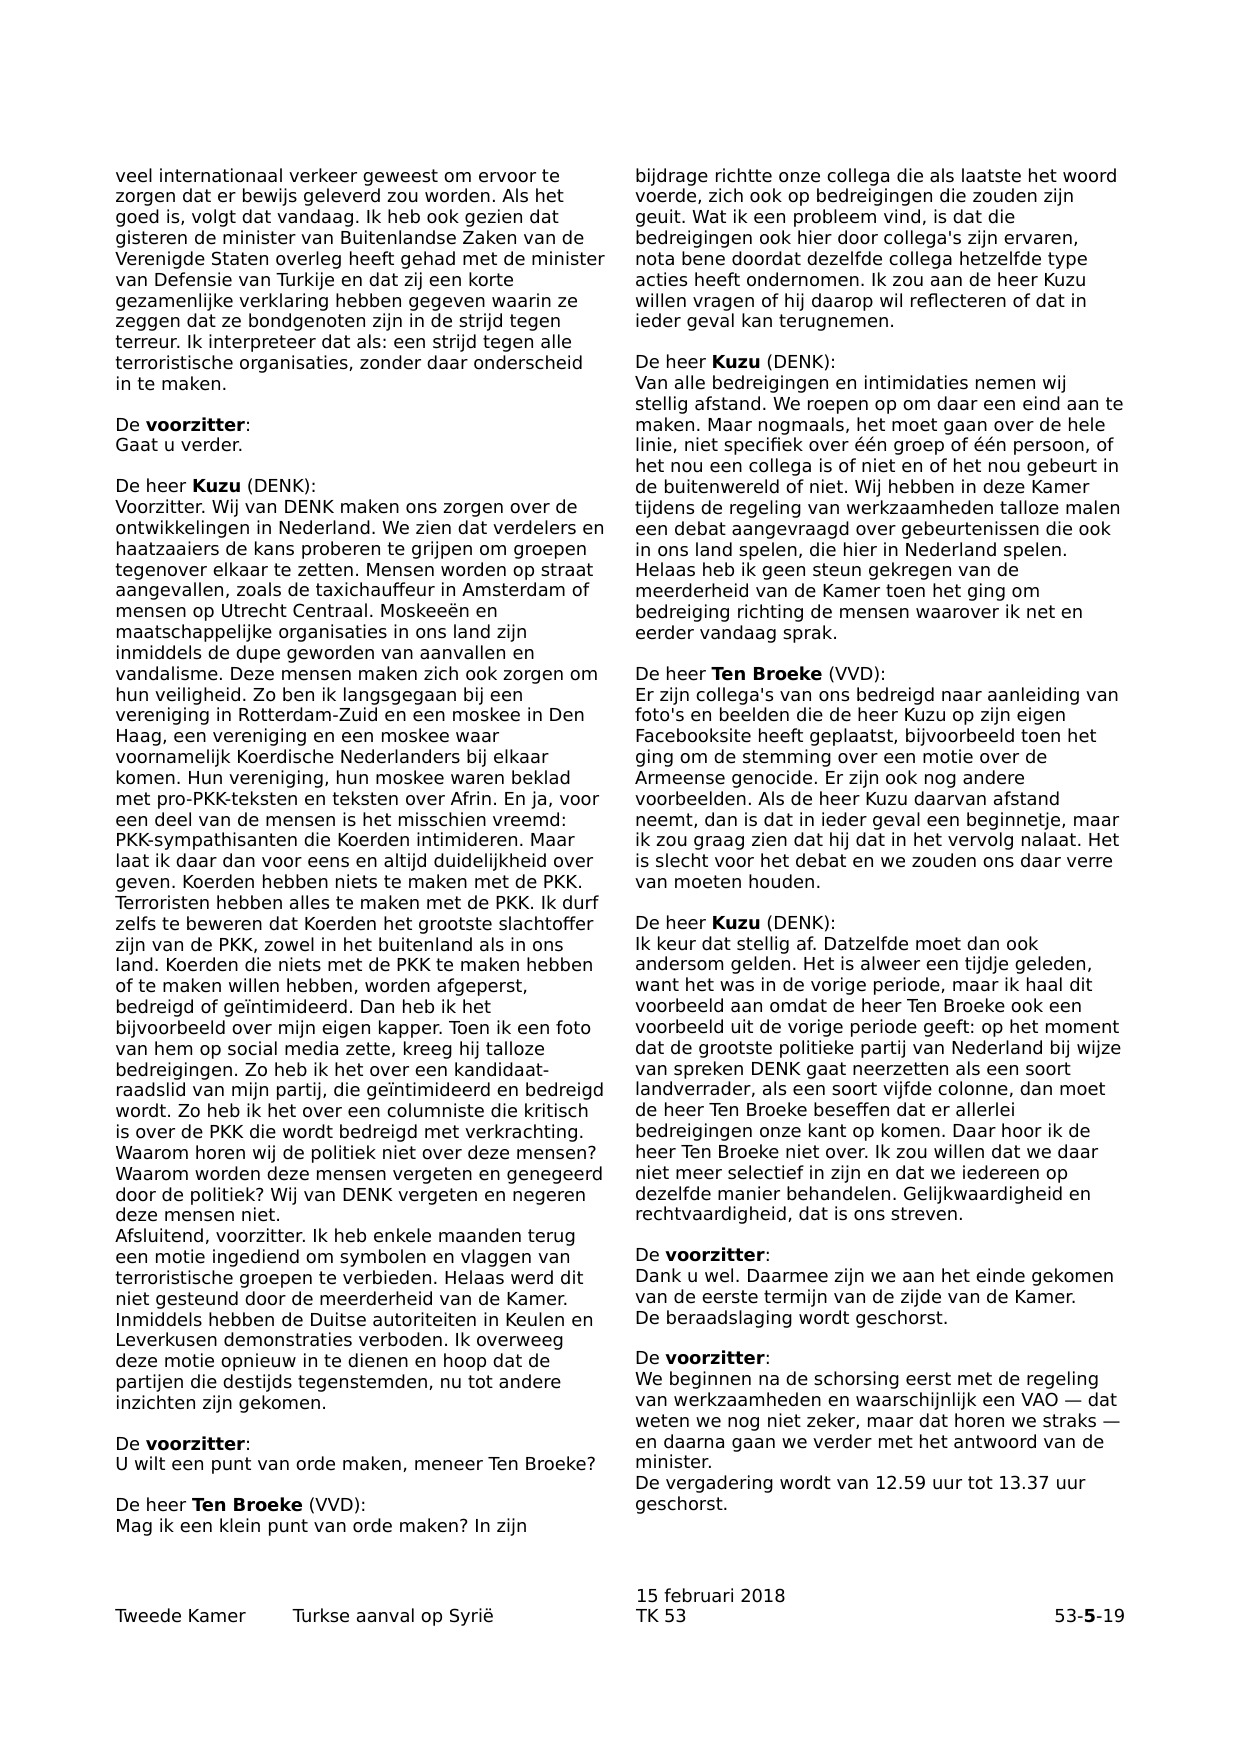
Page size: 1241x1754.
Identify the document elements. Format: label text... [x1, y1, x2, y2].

text Dank u wel. Daarmee zijn we aan het einde gekomen van de eerste termijn van de zijde van de Kamer. [635, 1266, 1125, 1307]
text De heer Kuzu (DENK): [635, 913, 1125, 933]
text De voorzitter: [115, 414, 605, 435]
text Mag ik een klein punt van orde maken? In zijn [115, 1516, 605, 1537]
text De heer Kuzu (DENK): [635, 352, 1125, 373]
text De heer Ten Broeke (VVD): [115, 1495, 605, 1516]
text De beraadslaging wordt geschorst. [635, 1307, 1125, 1328]
text De voorzitter: [635, 1348, 1125, 1369]
text veel internationaal verkeer geweest om ervoor te zorgen dat er bewijs geleverd zou worden. Als het goed is, volgt dat vandaag. Ik heb ook gezien dat gisteren de minister van Buitenlandse Zaken van de Verenigde Staten overleg heeft gehad met de minister van Defensie van Turkije en dat zij een korte gezamenlijke verklaring hebben gegeven waarin ze zeggen dat ze bondgenoten zijn in de strijd tegen terreur. Ik interpreteer dat als: een strijd tegen alle terroristische organisaties, zonder daar onderscheid in te maken. [115, 165, 605, 394]
text Afsluitend, voorzitter. Ik heb enkele maanden terug een motie ingediend om symbolen en vlaggen van terroristische groepen te verbieden. Helaas werd dit niet gesteund door de meerderheid van de Kamer. Inmiddels hebben de Duitse autoriteiten in Keulen en Leverkusen demonstraties verboden. Ik overweeg deze motie opnieuw in te dienen en hoop dat de partijen die destijds tegenstemden, nu tot andere inzichten zijn gekomen. [115, 1226, 605, 1413]
text Van alle bedreigingen en intimidaties nemen wij stellig afstand. We roepen op om daar een eind aan te maken. Maar nogmaals, het moet gaan over de hele linie, niet specifiek over één groep of één persoon, of het nou een collega is of niet en of het nou gebeurt in de buitenwereld of niet. Wij hebben in deze Kamer tijdens de regeling van werkzaamheden talloze malen een debat aangevraagd over gebeurtenissen die ook in ons land spelen, die hier in Nederland spelen. Helaas heb ik geen steun gekregen van de meerderheid van de Kamer toen het ging om bedreiging richting de mensen waarover ik net en eerder vandaag sprak. [635, 373, 1125, 643]
text De voorzitter: [115, 1433, 605, 1454]
text De vergadering wordt van 12.59 uur tot 13.37 uur geschorst. [635, 1473, 1125, 1515]
text Ik keur dat stellig af. Datzelfde moet dan ook andersom gelden. Het is alweer een tijdje geleden, want het was in de vorige periode, maar ik haal dit voorbeeld aan omdat de heer Ten Broeke ook een voorbeeld uit de vorige periode geeft: op het moment dat de grootste politieke partij van Nederland bij wijze van spreken DENK gaat neerzetten als een soort landverrader, als een soort vijfde colonne, dan moet de heer Ten Broeke beseffen dat er allerlei bedreigingen onze kant op komen. Daar hoor ik de heer Ten Broeke niet over. Ik zou willen dat we daar niet meer selectief in zijn en dat we iedereen op dezelfde manier behandelen. Gelijkwaardigheid en rechtvaardigheid, dat is ons streven. [635, 933, 1125, 1225]
text We beginnen na de schorsing eerst met de regeling van werkzaamheden en waarschijnlijk een VAO — dat weten we nog niet zeker, maar dat horen we straks — en daarna gaan we verder met het antwoord van de minister. [635, 1369, 1125, 1473]
text De heer Ten Broeke (VVD): [635, 663, 1125, 684]
text U wilt een punt van orde maken, meneer Ten Broeke? [115, 1454, 605, 1475]
text bijdrage richtte onze collega die als laatste het woord voerde, zich ook op bedreigingen die zouden zijn geuit. Wat ik een probleem vind, is dat die bedreigingen ook hier door collega's zijn ervaren, nota bene doordat dezelfde collega hetzelfde type acties heeft ondernomen. Ik zou aan de heer Kuzu willen vragen of hij daarop wil reflecteren of dat in ieder geval kan terugnemen. [635, 165, 1125, 332]
text Voorzitter. Wij van DENK maken ons zorgen over de ontwikkelingen in Nederland. We zien dat verdelers en haatzaaiers de kans proberen te grijpen om groepen tegenover elkaar te zetten. Mensen worden op straat aangevallen, zoals de taxichauffeur in Amsterdam of mensen op Utrecht Centraal. Moskeeën en maatschappelijke organisaties in ons land zijn inmiddels de dupe geworden van aanvallen en vandalisme. Deze mensen maken zich ook zorgen om hun veiligheid. Zo ben ik langsgegaan bij een vereniging in Rotterdam-Zuid en een moskee in Den Haag, een vereniging en een moskee waar voornamelijk Koerdische Nederlanders bij elkaar komen. Hun vereniging, hun moskee waren beklad met pro-PKK-teksten en teksten over Afrin. En ja, voor een deel van de mensen is het misschien vreemd: PKK-sympathisanten die Koerden intimideren. Maar laat ik daar dan voor eens en altijd duidelijkheid over geven. Koerden hebben niets te maken met de PKK. Terroristen hebben alles te maken met de PKK. Ik durf zelfs te beweren dat Koerden het grootste slachtoffer zijn van de PKK, zowel in het buitenland als in ons land. Koerden die niets met de PKK te maken hebben of te maken willen hebben, worden afgeperst, bedreigd of geïntimideerd. Dan heb ik het bijvoorbeeld over mijn eigen kapper. Toen ik een foto van hem op social media zette, kreeg hij talloze bedreigingen. Zo heb ik het over een kandidaat-raadslid van mijn partij, die geïntimideerd en bedreigd wordt. Zo heb ik het over een columniste die kritisch is over de PKK die wordt bedreigd met verkrachting. Waarom horen wij de politiek niet over deze mensen? Waarom worden deze mensen vergeten en genegeerd door de politiek? Wij van DENK vergeten en negeren deze mensen niet. [115, 497, 605, 1226]
text De voorzitter: [635, 1245, 1125, 1266]
text Er zijn collega's van ons bedreigd naar aanleiding van foto's en beelden die de heer Kuzu op zijn eigen Facebooksite heeft geplaatst, bijvoorbeeld toen het ging om de stemming over een motie over de Armeense genocide. Er zijn ook nog andere voorbeelden. Als de heer Kuzu daarvan afstand neemt, dan is dat in ieder geval een beginnetje, maar ik zou graag zien dat hij dat in het vervolg nalaat. Het is slecht voor het debat en we zouden ons daar verre van moeten houden. [635, 684, 1125, 893]
text De heer Kuzu (DENK): [115, 476, 605, 497]
text Gaat u verder. [115, 435, 605, 456]
